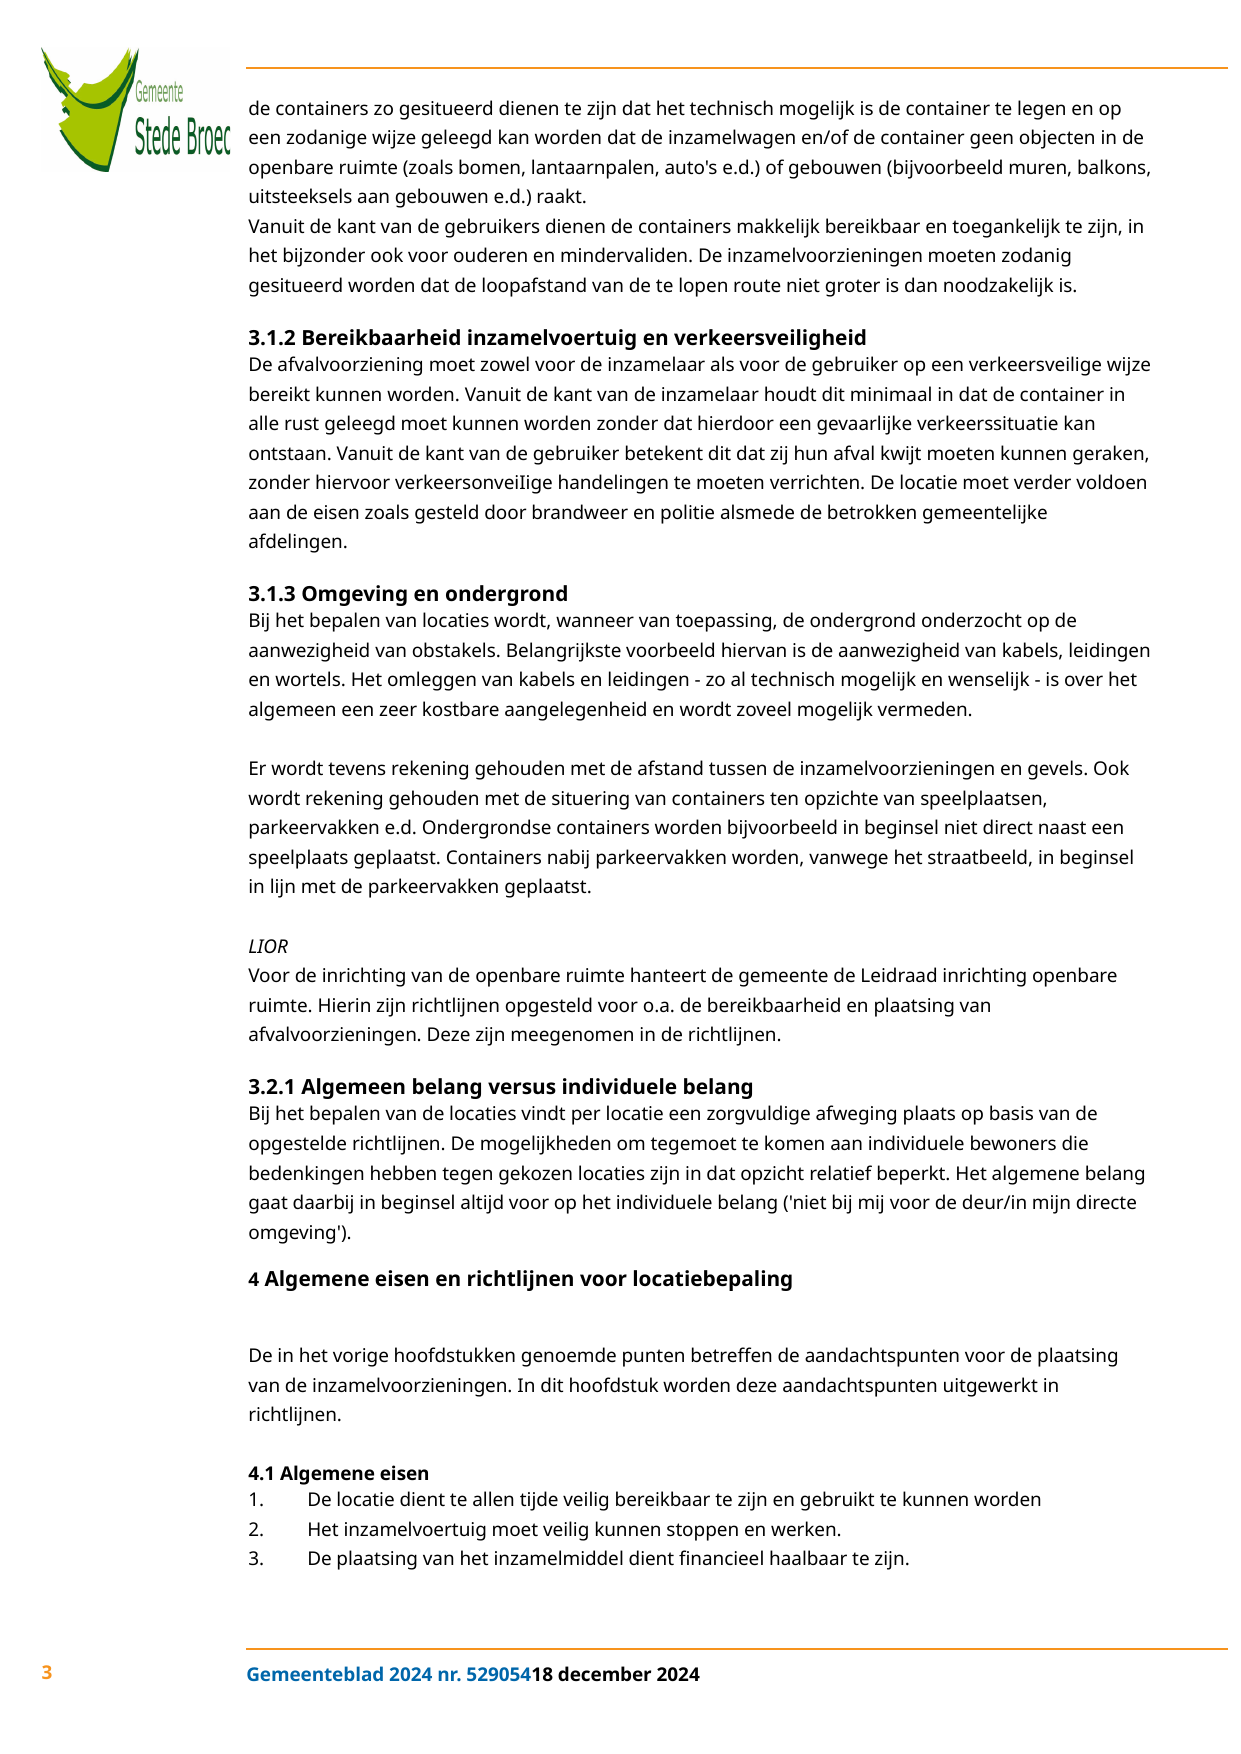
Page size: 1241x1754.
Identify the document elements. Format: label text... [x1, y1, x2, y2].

text de containers zo gesitueerd dienen te zijn dat het technisch mogelijk is de container te legen en op een zodanige wijze geleegd kan worden dat de inzamelwagen en/of de container geen objecten in de openbare ruimte (zoals bomen, lantaarnpalen, auto's e.d.) of gebouwen (bijvoorbeeld muren, balkons, uitsteeksels aan gebouwen e.d.) raakt. [248, 95, 1152, 209]
text 4.1 Algemene eisen [248, 1461, 1152, 1486]
text 3.1.2 Bereikbaarheid inzamelvoertuig en verkeersveiligheid [248, 323, 1152, 351]
text 3.2.1 Algemeen belang versus individuele belang [248, 1072, 1152, 1101]
text De afvalvoorziening moet zowel voor de inzamelaar als voor de gebruiker op een verkeersveilige wijze bereikt kunnen worden. Vanuit de kant van de inzamelaar houdt dit minimaal in dat de container in alle rust geleegd moet kunnen worden zonder dat hierdoor een gevaarlijke verkeerssituatie kan ontstaan. Vanuit de kant van de gebruiker betekent dit dat zij hun afval kwijt moeten kunnen geraken, zonder hiervoor verkeersonveiIige handelingen te moeten verrichten. De locatie moet verder voldoen aan de eisen zoals gesteld door brandweer en politie alsmede de betrokken gemeentelijke afdelingen. [248, 351, 1152, 554]
list De locatie dient te allen tijde veilig bereikbaar te zijn en gebruikt te kunnen worden [248, 1486, 1152, 1512]
text Er wordt tevens rekening gehouden met de afstand tussen de inzamelvoorzieningen en gevels. Ook wordt rekening gehouden met de situering van containers ten opzichte van speelplaatsen, parkeervakken e.d. Ondergrondse containers worden bijvoorbeeld in beginsel niet direct naast een speelplaats geplaatst. Containers nabij parkeervakken worden, vanwege het straatbeeld, in beginsel in lijn met de parkeervakken geplaatst. [248, 755, 1152, 899]
text 4 Algemene eisen en richtlijnen voor locatiebepaling [248, 1264, 1152, 1293]
list De plaatsing van het inzamelmiddel dient financieel haalbaar te zijn. [248, 1545, 1152, 1571]
text Bij het bepalen van locaties wordt, wanneer van toepassing, de ondergrond onderzocht op de aanwezigheid van obstakels. Belangrijkste voorbeeld hiervan is de aanwezigheid van kabels, leidingen en wortels. Het omleggen van kabels en leidingen - zo al technisch mogelijk en wenselijk - is over het algemeen een zeer kostbare aangelegenheid en wordt zoveel mogelijk vermeden. [248, 607, 1152, 722]
text De in het vorige hoofdstukken genoemde punten betreffen de aandachtspunten voor de plaatsing van de inzamelvoorzieningen. In dit hoofdstuk worden deze aandachtspunten uitgewerkt in richtlijnen. [248, 1342, 1152, 1427]
text 3.1.3 Omgeving en ondergrond [248, 579, 1152, 607]
text LIOR [248, 933, 1152, 959]
text Voor de inrichting van de openbare ruimte hanteert de gemeente de Leidraad inrichting openbare ruimte. Hierin zijn richtlijnen opgesteld voor o.a. de bereikbaarheid en plaatsing van afvalvoorzieningen. Deze zijn meegenomen in de richtlijnen. [248, 962, 1152, 1047]
text Bij het bepalen van de locaties vindt per locatie een zorgvuldige afweging plaats op basis van de opgestelde richtlijnen. De mogelijkheden om tegemoet te komen aan individuele bewoners die bedenkingen hebben tegen gekozen locaties zijn in dat opzicht relatief beperkt. Het algemene belang gaat daarbij in beginsel altijd voor op het individuele belang ('niet bij mij voor de deur/in mijn directe omgeving'). [248, 1101, 1152, 1244]
text Vanuit de kant van de gebruikers dienen de containers makkelijk bereikbaar en toegankelijk te zijn, in het bijzonder ook voor ouderen en mindervaliden. De inzamelvoorzieningen moeten zodanig gesitueerd worden dat de loopafstand van de te lopen route niet groter is dan noodzakelijk is. [248, 213, 1152, 298]
picture [41, 47, 231, 172]
list Het inzamelvoertuig moet veilig kunnen stoppen en werken. [248, 1516, 1152, 1542]
